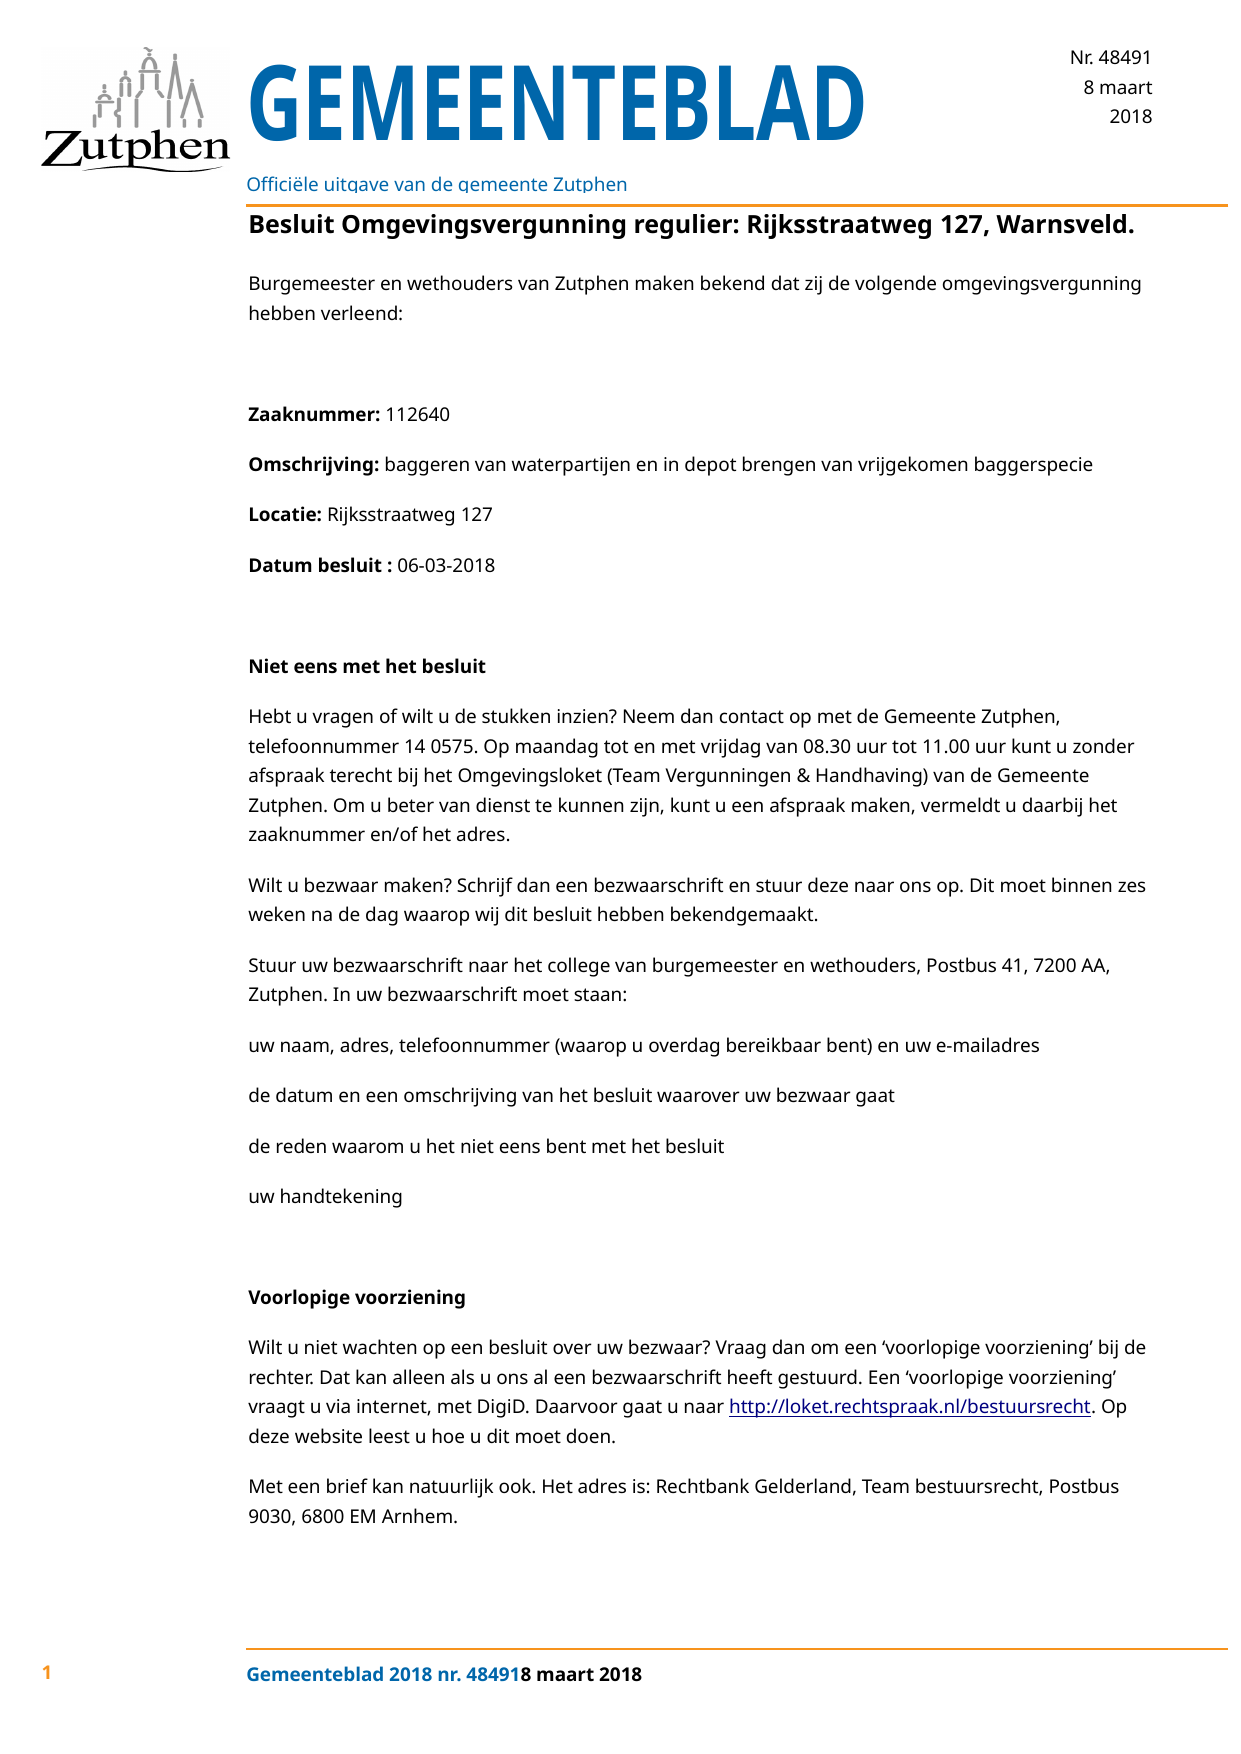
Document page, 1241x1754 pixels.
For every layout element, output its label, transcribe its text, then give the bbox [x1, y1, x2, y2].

text Zaaknummer: 112640 [248, 401, 1152, 426]
text Locatie: Rijksstraatweg 127 [248, 502, 1152, 527]
text de datum en een omschrijving van het besluit waarover uw bezwaar gaat [248, 1082, 1152, 1108]
text uw handtekening [248, 1183, 1152, 1209]
text Voorlopige voorziening [248, 1284, 1152, 1310]
text Met een brief kan natuurlijk ook. Het adres is: Rechtbank Gelderland, Team bestuursrecht, Postbus 9030, 6800 EM Arnhem. [248, 1474, 1152, 1529]
text Besluit Omgevingsvergunning regulier: Rijksstraatweg 127, Warnsveld. [248, 207, 1152, 241]
text de reden waarom u het niet eens bent met het besluit [248, 1133, 1152, 1158]
text Datum besluit : 06-03-2018 [248, 552, 1152, 578]
text uw naam, adres, telefoonnummer (waarop u overdag bereikbaar bent) en uw e-mailadres [248, 1032, 1152, 1058]
text Burgemeester en wethouders van Zutphen maken bekend dat zij de volgende omgevingsvergunning hebben verleend: [248, 270, 1152, 326]
text Niet eens met het besluit [248, 653, 1152, 678]
text Stuur uw bezwaarschrift naar het college van burgemeester en wethouders, Postbus 41, 7200 AA, Zutphen. In uw bezwaarschrift moet staan: [248, 952, 1152, 1007]
text Omschrijving: baggeren van waterpartijen en in depot brengen van vrijgekomen baggerspecie [248, 451, 1152, 477]
text Wilt u bezwaar maken? Schrijf dan een bezwaarschrift en stuur deze naar ons op. Dit moet binnen zes weken na de dag waarop wij dit besluit hebben bekendgemaakt. [248, 872, 1152, 927]
text Wilt u niet wachten op een besluit over uw bezwaar? Vraag dan om een ‘voorlopige voorziening’ bij de rechter. Dat kan alleen als u ons al een bezwaarschrift heeft gestuurd. Een ‘voorlopige voorziening’ vraagt u via internet, met DigiD. Daarvoor gaat u naar http://loket.rechtspraak.nl/bestuursrecht. Op deze website leest u hoe u dit moet doen. [248, 1334, 1152, 1449]
picture [41, 47, 231, 172]
text Hebt u vragen of wilt u de stukken inzien? Neem dan contact op met de Gemeente Zutphen, telefoonnummer 14 0575. Op maandag tot en met vrijdag van 08.30 uur tot 11.00 uur kunt u zonder afspraak terecht bij het Omgevingsloket (Team Vergunningen & Handhaving) van de Gemeente Zutphen. Om u beter van dienst te kunnen zijn, kunt u een afspraak maken, vermeldt u daarbij het zaaknummer en/of het adres. [248, 703, 1152, 847]
